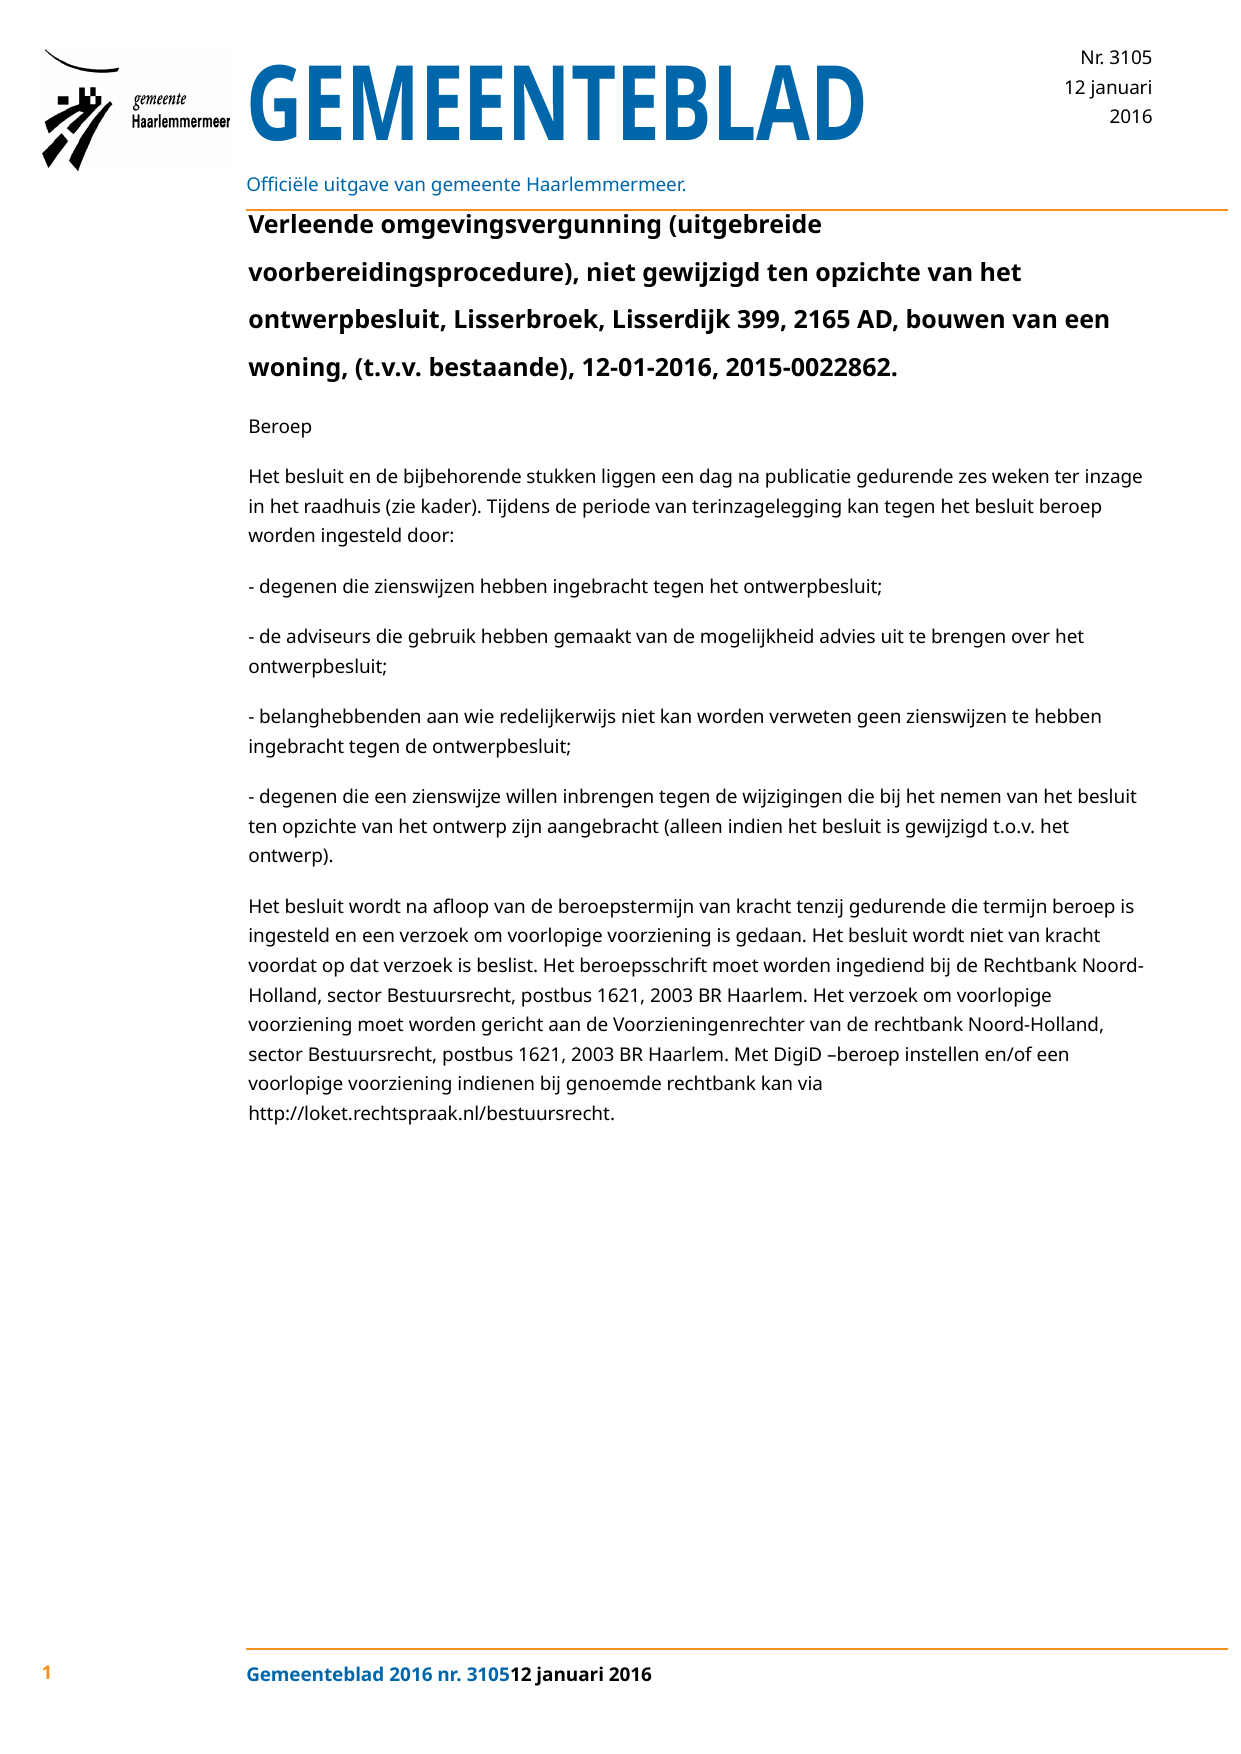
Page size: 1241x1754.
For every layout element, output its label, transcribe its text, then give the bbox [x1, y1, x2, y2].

text Beroep [248, 413, 1152, 439]
picture [41, 47, 231, 172]
text - degenen die een zienswijze willen inbrengen tegen de wijzigingen die bij het nemen van het besluit ten opzichte van het ontwerp zijn aangebracht (alleen indien het besluit is gewijzigd t.o.v. het ontwerp). [248, 783, 1152, 868]
text - belanghebbenden aan wie redelijkerwijs niet kan worden verweten geen zienswijzen te hebben ingebracht tegen de ontwerpbesluit; [248, 703, 1152, 759]
text - degenen die zienswijzen hebben ingebracht tegen het ontwerpbesluit; [248, 573, 1152, 599]
text Verleende omgevingsvergunning (uitgebreide voorbereidingsprocedure), niet gewijzigd ten opzichte van het ontwerpbesluit, Lisserbroek, Lisserdijk 399, 2165 AD, bouwen van een woning, (t.v.v. bestaande), 12-01-2016, 2015-0022862. [248, 211, 1152, 384]
text - de adviseurs die gebruik hebben gemaakt van de mogelijkheid advies uit te brengen over het ontwerpbesluit; [248, 623, 1152, 679]
text Het besluit en de bijbehorende stukken liggen een dag na publicatie gedurende zes weken ter inzage in het raadhuis (zie kader). Tijdens de periode van terinzagelegging kan tegen het besluit beroep worden ingesteld door: [248, 463, 1152, 548]
text Het besluit wordt na afloop van de beroepstermijn van kracht tenzij gedurende die termijn beroep is ingesteld en een verzoek om voorlopige voorziening is gedaan. Het besluit wordt niet van kracht voordat op dat verzoek is beslist. Het beroepsschrift moet worden ingediend bij de Rechtbank Noord-Holland, sector Bestuursrecht, postbus 1621, 2003 BR Haarlem. Het verzoek om voorlopige voorziening moet worden gericht aan de Voorzieningenrechter van de rechtbank Noord-Holland, sector Bestuursrecht, postbus 1621, 2003 BR Haarlem. Met DigiD –beroep instellen en/of een voorlopige voorziening indienen bij genoemde rechtbank kan via http://loket.rechtspraak.nl/bestuursrecht. [248, 893, 1152, 1126]
